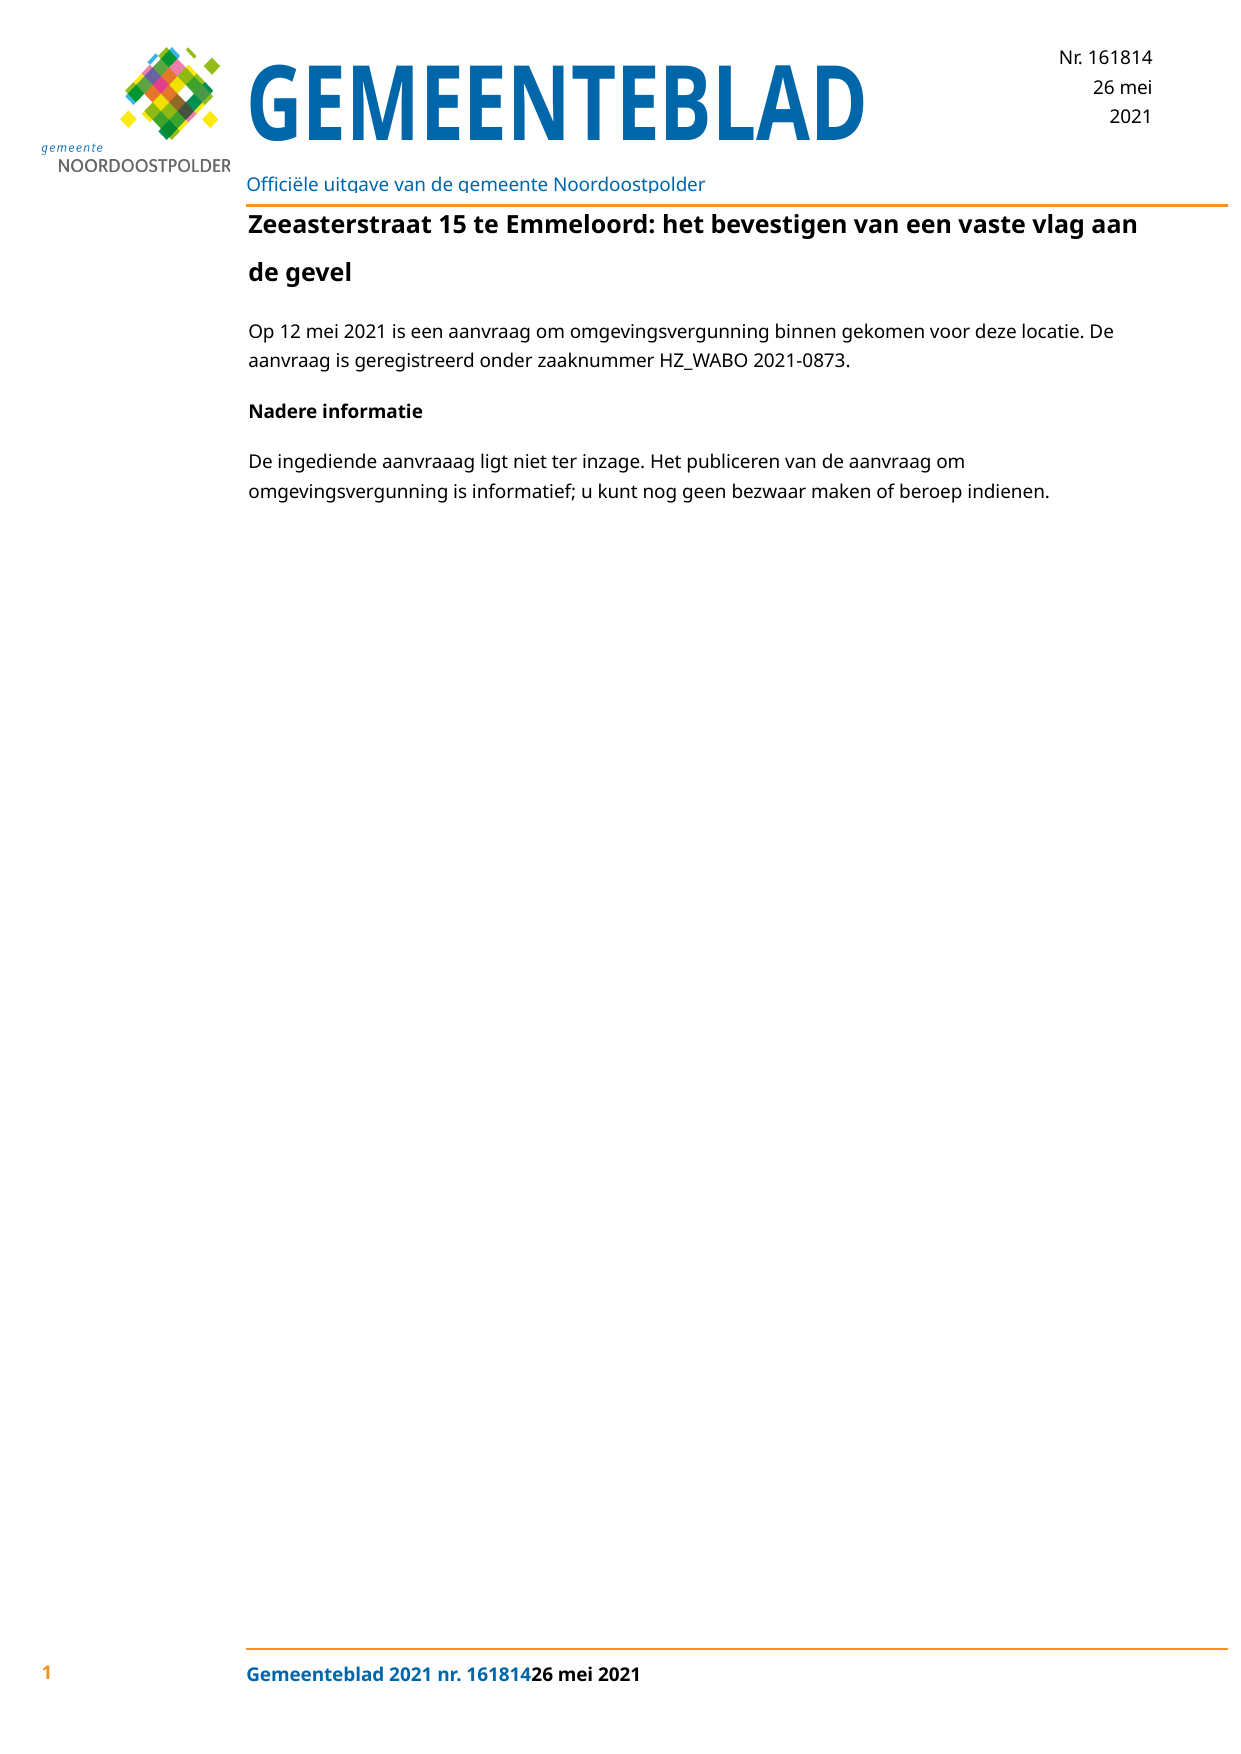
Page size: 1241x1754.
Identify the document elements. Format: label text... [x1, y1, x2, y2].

text De ingediende aanvraaag ligt niet ter inzage. Het publiceren van de aanvraag om omgevingsvergunning is informatief; u kunt nog geen bezwaar maken of beroep indienen. [248, 448, 1152, 504]
text Op 12 mei 2021 is een aanvraag om omgevingsvergunning binnen gekomen voor deze locatie. De aanvraag is geregistreerd onder zaaknummer HZ_WABO 2021-0873. [248, 318, 1152, 373]
text Zeeasterstraat 15 te Emmeloord: het bevestigen van een vaste vlag aan de gevel [248, 207, 1152, 288]
text Nadere informatie [248, 398, 1152, 424]
picture [41, 47, 231, 172]
